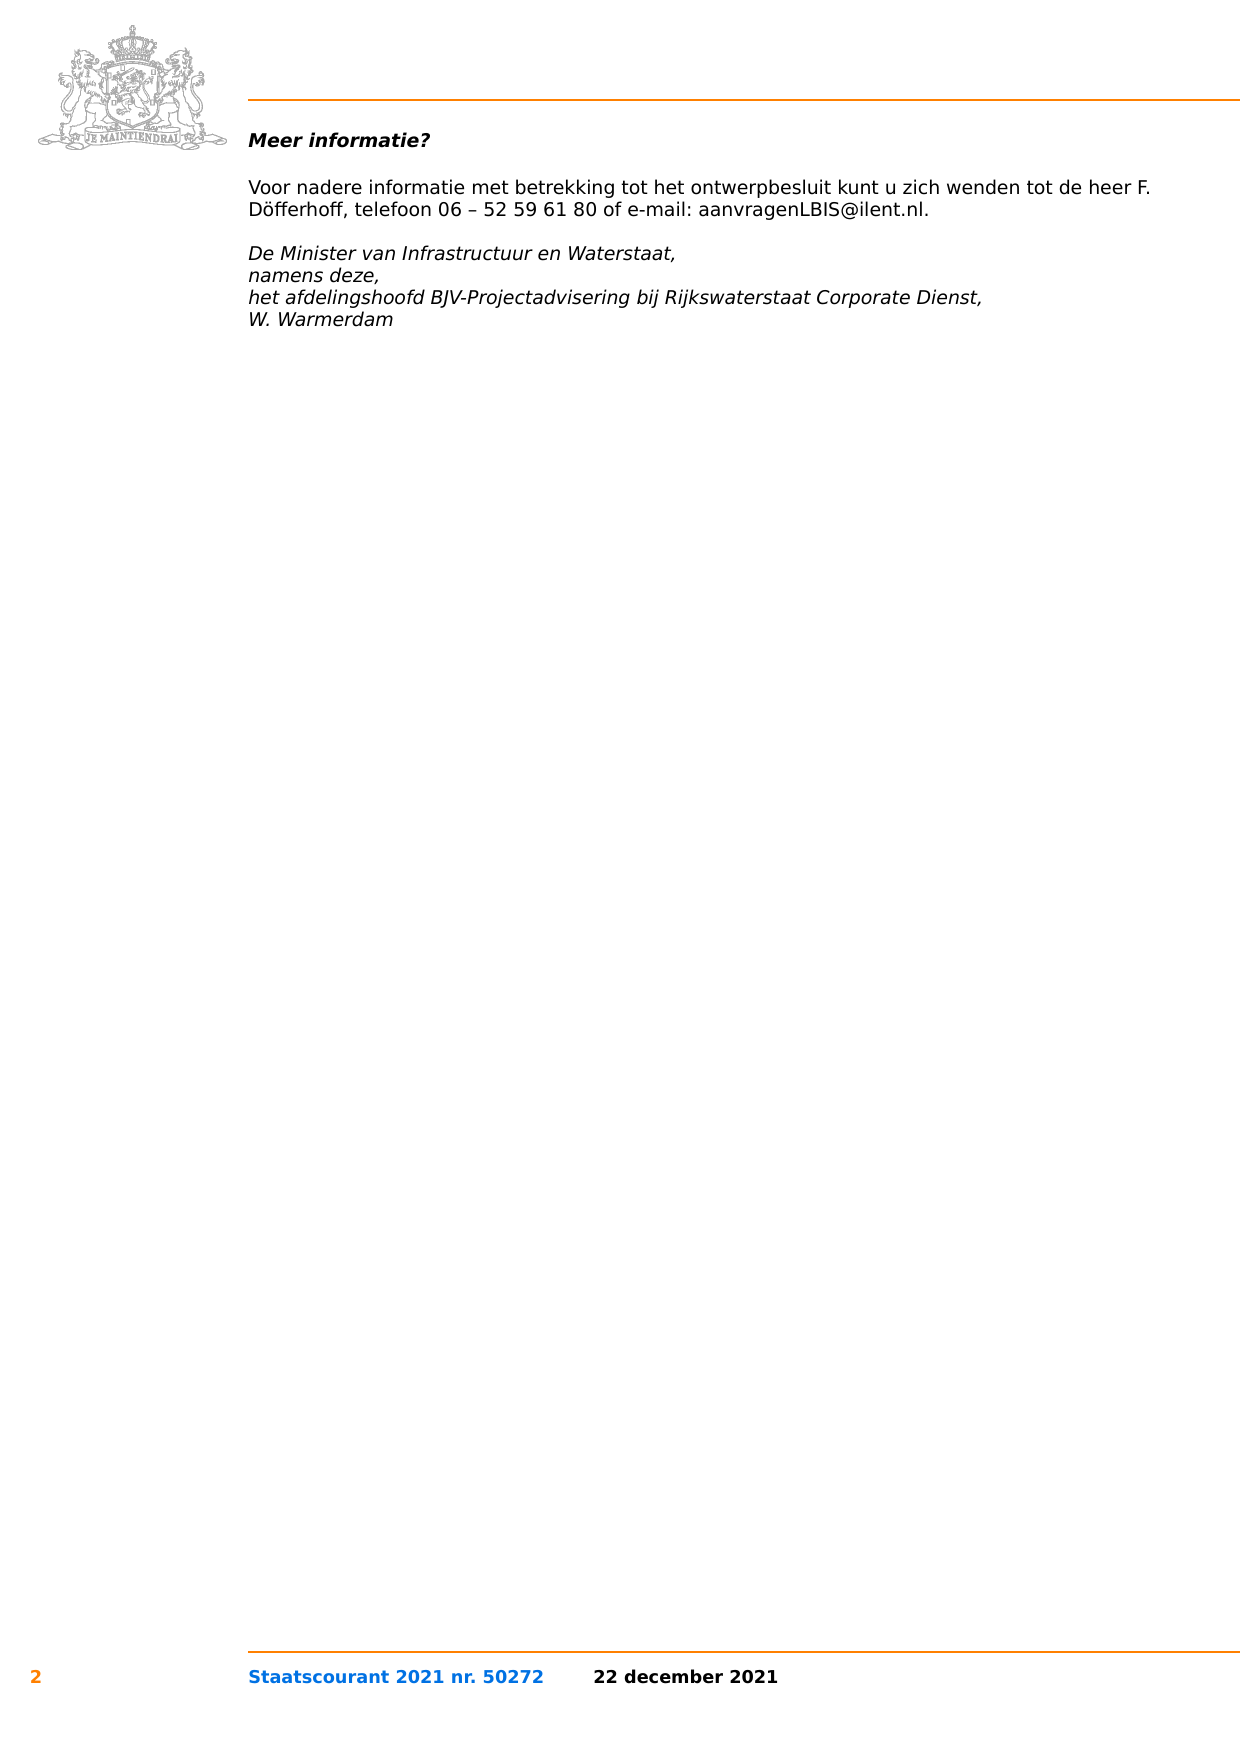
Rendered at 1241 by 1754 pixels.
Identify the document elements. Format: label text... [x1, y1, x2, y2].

picture [38, 25, 227, 150]
subtitle Meer informatie? [248, 130, 1163, 152]
text De Minister van Infrastructuur en Waterstaat, namens deze, het afdelingshoofd BJV-Projectadvisering bij Rijkswaterstaat Corporate Dienst, W. Warmerdam [248, 243, 1163, 331]
text Voor nadere informatie met betrekking tot het ontwerpbesluit kunt u zich wenden tot de heer F. Döfferhoff, telefoon 06 – 52 59 61 80 of e-mail: aanvragenLBIS@ilent.nl. [248, 177, 1163, 221]
